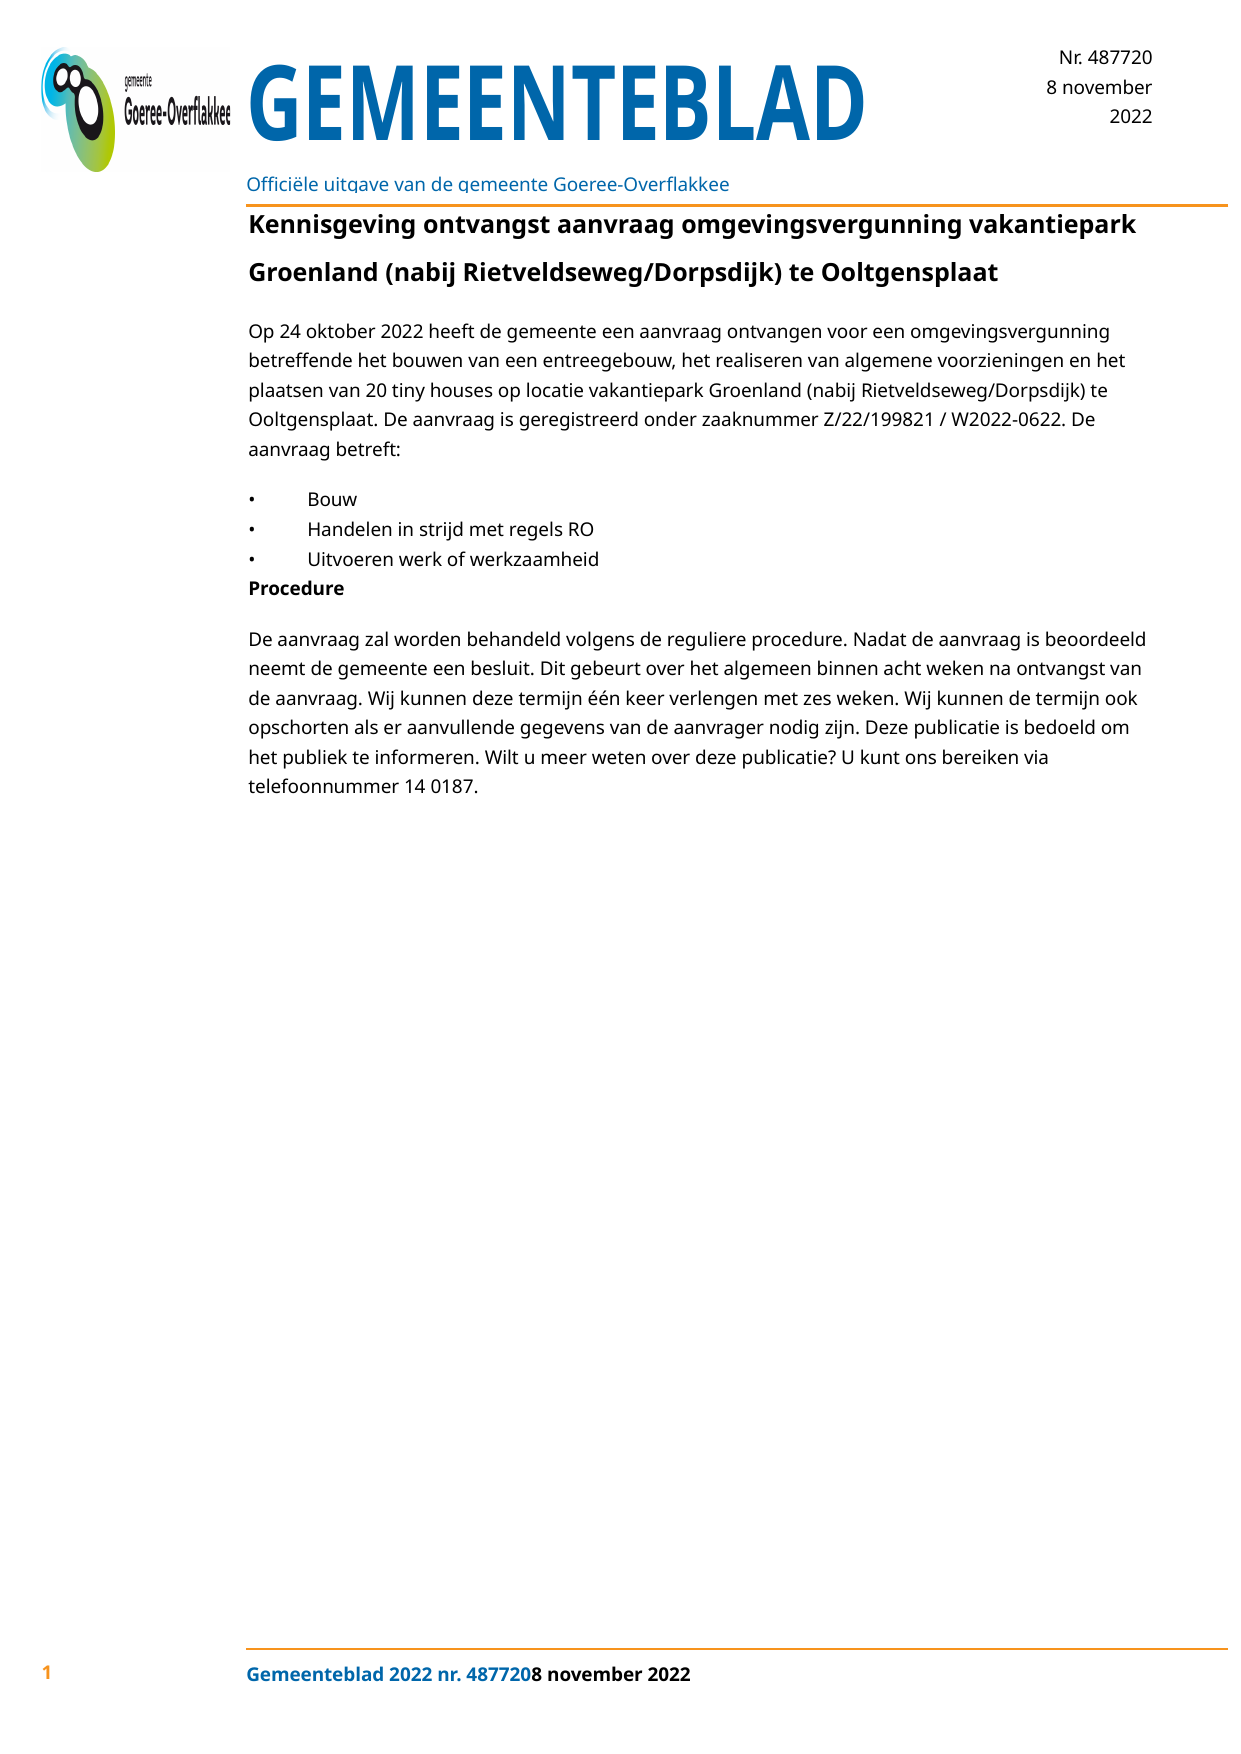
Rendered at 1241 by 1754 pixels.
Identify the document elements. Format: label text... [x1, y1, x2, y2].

text Procedure [248, 575, 1152, 601]
list Uitvoeren werk of werkzaamheid [248, 546, 1152, 572]
list Bouw [248, 487, 1152, 512]
text Kennisgeving ontvangst aanvraag omgevingsvergunning vakantiepark Groenland (nabij Rietveldseweg/Dorpsdijk) te Ooltgensplaat [248, 207, 1152, 288]
list Handelen in strijd met regels RO [248, 516, 1152, 542]
picture [41, 47, 231, 172]
text Op 24 oktober 2022 heeft de gemeente een aanvraag ontvangen voor een omgevingsvergunning betreffende het bouwen van een entreegebouw, het realiseren van algemene voorzieningen en het plaatsen van 20 tiny houses op locatie vakantiepark Groenland (nabij Rietveldseweg/Dorpsdijk) te Ooltgensplaat. De aanvraag is geregistreerd onder zaaknummer Z/22/199821 / W2022-0622. De aanvraag betreft: [248, 318, 1152, 462]
text De aanvraag zal worden behandeld volgens de reguliere procedure. Nadat de aanvraag is beoordeeld neemt de gemeente een besluit. Dit gebeurt over het algemeen binnen acht weken na ontvangst van de aanvraag. Wij kunnen deze termijn één keer verlengen met zes weken. Wij kunnen de termijn ook opschorten als er aanvullende gegevens van de aanvrager nodig zijn. Deze publicatie is bedoeld om het publiek te informeren. Wilt u meer weten over deze publicatie? U kunt ons bereiken via telefoonnummer 14 0187. [248, 626, 1152, 799]
